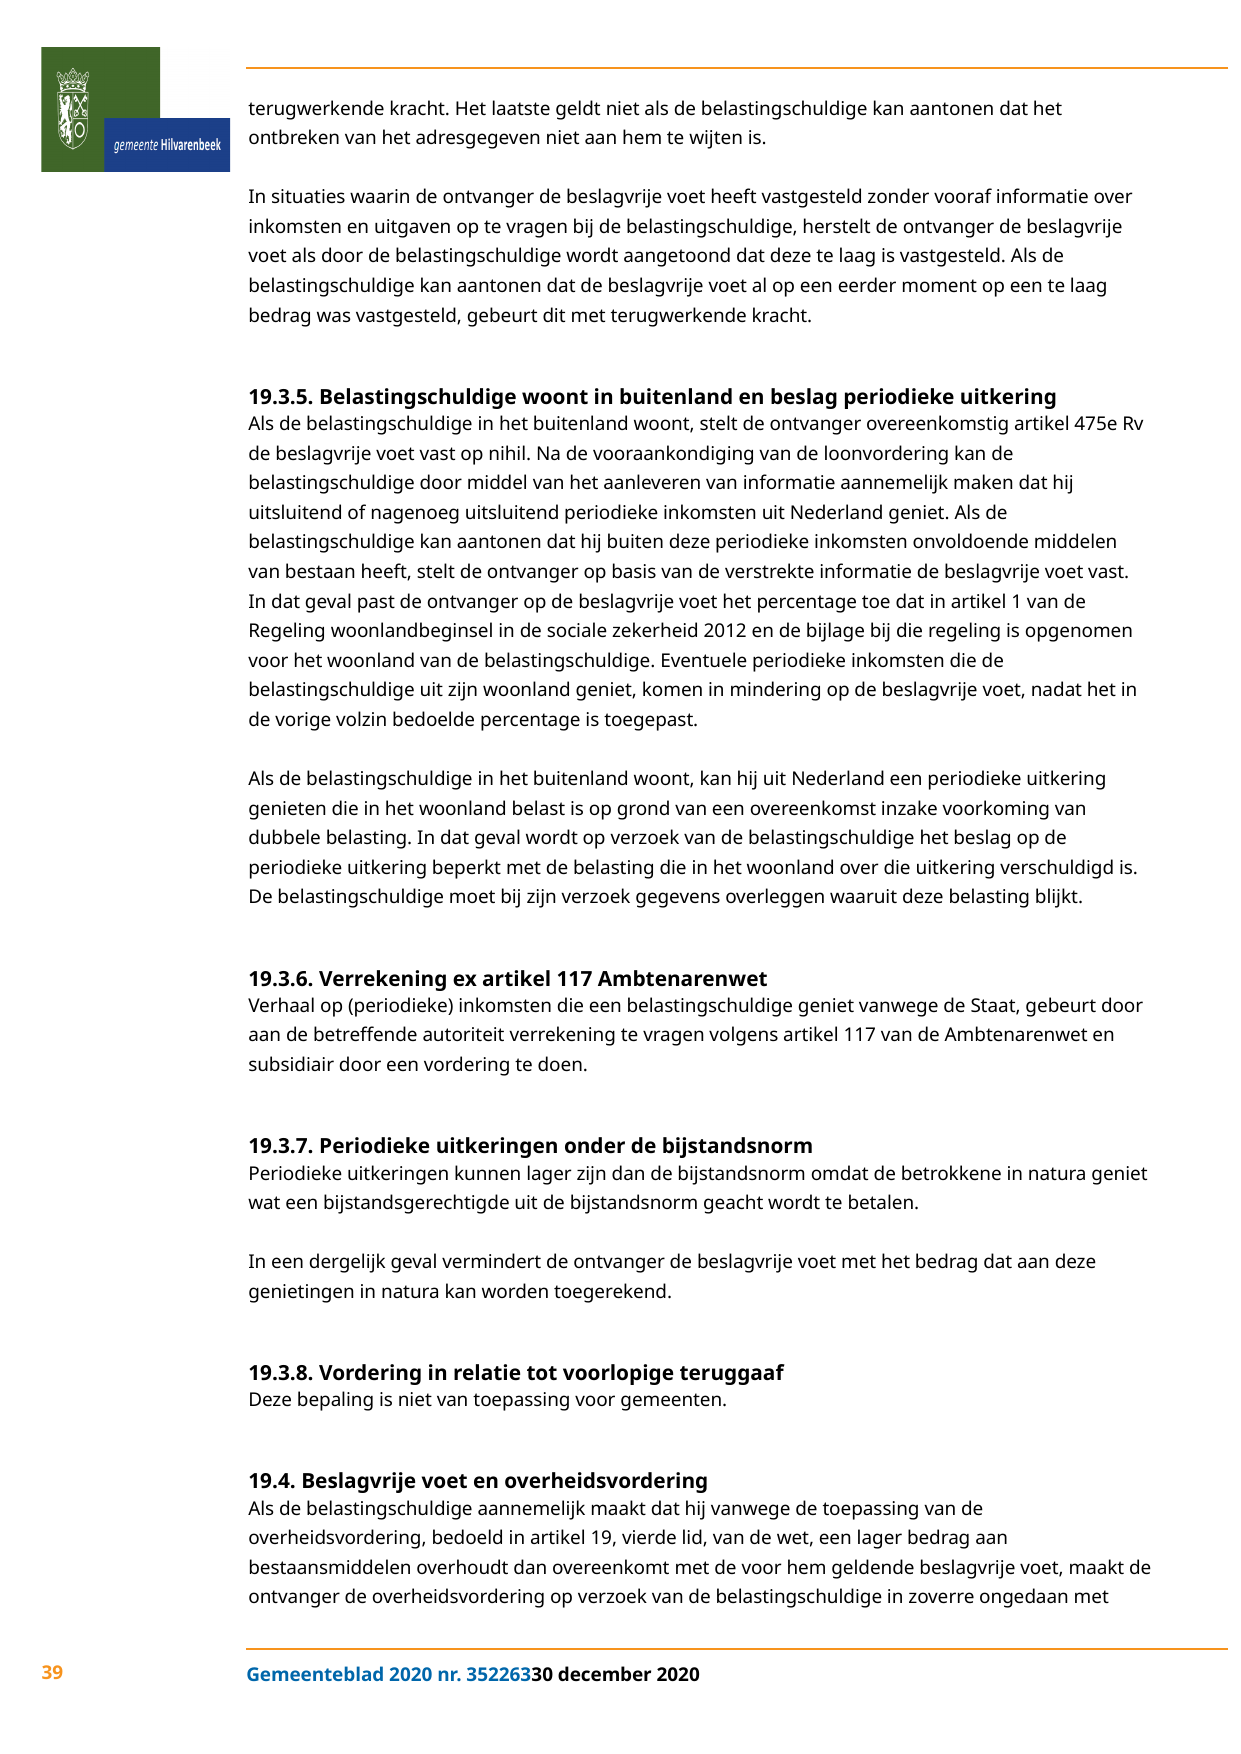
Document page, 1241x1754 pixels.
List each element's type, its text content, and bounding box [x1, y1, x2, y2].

text In een dergelijk geval vermindert de ontvanger de beslagvrije voet met het bedrag dat aan deze genietingen in natura kan worden toegerekend. [248, 1248, 1152, 1304]
text In situaties waarin de ontvanger de beslagvrije voet heeft vastgesteld zonder vooraf informatie over inkomsten en uitgaven op te vragen bij de belastingschuldige, herstelt de ontvanger de beslagvrije voet als door de belastingschuldige wordt aangetoond dat deze te laag is vastgesteld. Als de belastingschuldige kan aantonen dat de beslagvrije voet al op een eerder moment op een te laag bedrag was vastgesteld, gebeurt dit met terugwerkende kracht. [248, 183, 1152, 328]
text 19.3.8. Vordering in relatie tot voorlopige teruggaaf [248, 1358, 1152, 1386]
text Verhaal op (periodieke) inkomsten die een belastingschuldige geniet vanwege de Staat, gebeurt door aan de betreffende autoriteit verrekening te vragen volgens artikel 117 van de Ambtenarenwet en subsidiair door een vordering te doen. [248, 992, 1152, 1077]
text Periodieke uitkeringen kunnen lager zijn dan de bijstandsnorm omdat de betrokkene in natura geniet wat een bijstandsgerechtigde uit de bijstandsnorm geacht wordt te betalen. [248, 1160, 1152, 1215]
text Als de belastingschuldige in het buitenland woont, stelt de ontvanger overeenkomstig artikel 475e Rv de beslagvrije voet vast op nihil. Na de vooraankondiging van de loonvordering kan de belastingschuldige door middel van het aanleveren van informatie aannemelijk maken dat hij uitsluitend of nagenoeg uitsluitend periodieke inkomsten uit Nederland geniet. Als de belastingschuldige kan aantonen dat hij buiten deze periodieke inkomsten onvoldoende middelen van bestaan heeft, stelt de ontvanger op basis van de verstrekte informatie de beslagvrije voet vast. [248, 410, 1152, 584]
text Als de belastingschuldige aannemelijk maakt dat hij vanwege de toepassing van de overheidsvordering, bedoeld in artikel 19, vierde lid, van de wet, een lager bedrag aan bestaansmiddelen overhoudt dan overeenkomt met de voor hem geldende beslagvrije voet, maakt de ontvanger de overheidsvordering op verzoek van de belastingschuldige in zoverre ongedaan met [248, 1495, 1152, 1609]
text Deze bepaling is niet van toepassing voor gemeenten. [248, 1386, 1152, 1412]
text 19.3.5. Belastingschuldige woont in buitenland en beslag periodieke uitkering [248, 382, 1152, 410]
text 19.4. Beslagvrije voet en overheidsvordering [248, 1466, 1152, 1495]
text 19.3.7. Periodieke uitkeringen onder de bijstandsnorm [248, 1131, 1152, 1160]
text terugwerkende kracht. Het laatste geldt niet als de belastingschuldige kan aantonen dat het ontbreken van het adresgegeven niet aan hem te wijten is. [248, 95, 1152, 150]
text 19.3.6. Verrekening ex artikel 117 Ambtenarenwet [248, 964, 1152, 992]
picture [41, 47, 231, 172]
text Als de belastingschuldige in het buitenland woont, kan hij uit Nederland een periodieke uitkering genieten die in het woonland belast is op grond van een overeenkomst inzake voorkoming van dubbele belasting. In dat geval wordt op verzoek van de belastingschuldige het beslag op de periodieke uitkering beperkt met de belasting die in het woonland over die uitkering verschuldigd is. De belastingschuldige moet bij zijn verzoek gegevens overleggen waaruit deze belasting blijkt. [248, 765, 1152, 909]
text In dat geval past de ontvanger op de beslagvrije voet het percentage toe dat in artikel 1 van de Regeling woonlandbeginsel in de sociale zekerheid 2012 en de bijlage bij die regeling is opgenomen voor het woonland van de belastingschuldige. Eventuele periodieke inkomsten die de belastingschuldige uit zijn woonland geniet, komen in mindering op de beslagvrije voet, nadat het in de vorige volzin bedoelde percentage is toegepast. [248, 588, 1152, 732]
